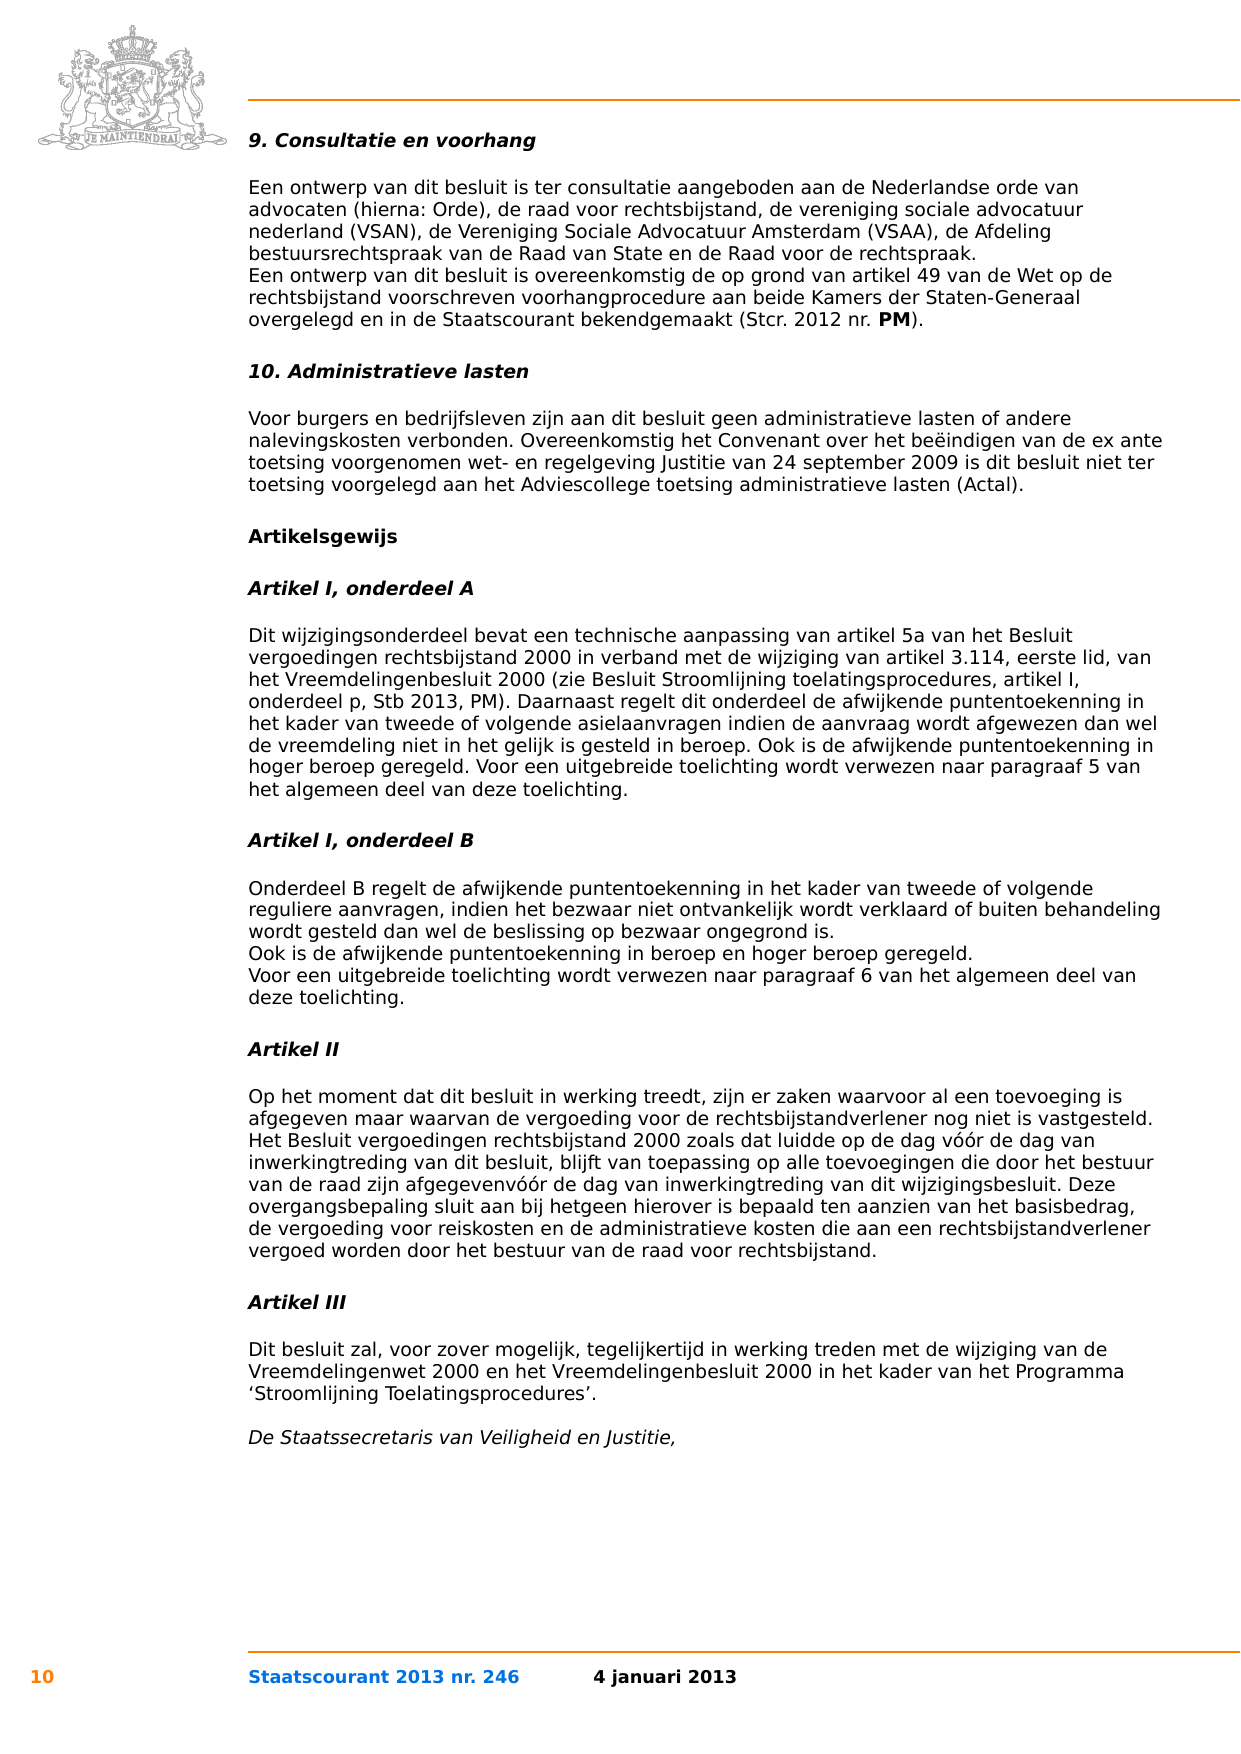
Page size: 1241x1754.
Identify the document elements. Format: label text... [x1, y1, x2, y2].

text Een ontwerp van dit besluit is overeenkomstig de op grond van artikel 49 van de Wet op de rechtsbijstand voorschreven voorhangprocedure aan beide Kamers der Staten-Generaal overgelegd en in de Staatscourant bekendgemaakt (Stcr. 2012 nr. PM). [248, 265, 1163, 331]
subtitle 10. Administratieve lasten [248, 361, 1163, 383]
subtitle Artikel I, onderdeel A [248, 578, 1163, 599]
text Dit besluit zal, voor zover mogelijk, tegelijkertijd in werking treden met de wijziging van de Vreemdelingenwet 2000 en het Vreemdelingenbesluit 2000 in het kader van het Programma ‘Stroomlijning Toelatingsprocedures’. [248, 1339, 1163, 1405]
picture [38, 25, 227, 150]
subtitle Artikel II [248, 1039, 1163, 1061]
text De Staatssecretaris van Veiligheid en Justitie, [248, 1427, 1163, 1449]
text Onderdeel B regelt de afwijkende puntentoekenning in het kader van tweede of volgende reguliere aanvragen, indien het bezwaar niet ontvankelijk wordt verklaard of buiten behandeling wordt gesteld dan wel de beslissing op bezwaar ongegrond is. [248, 877, 1163, 943]
text Voor een uitgebreide toelichting wordt verwezen naar paragraaf 6 van het algemeen deel van deze toelichting. [248, 965, 1163, 1009]
subtitle Artikel I, onderdeel B [248, 830, 1163, 852]
subtitle Artikel III [248, 1292, 1163, 1314]
text Op het moment dat dit besluit in werking treedt, zijn er zaken waarvoor al een toevoeging is afgegeven maar waarvan de vergoeding voor de rechtsbijstandverlener nog niet is vastgesteld. Het Besluit vergoedingen rechtsbijstand 2000 zoals dat luidde op de dag vóór de dag van inwerkingtreding van dit besluit, blijft van toepassing op alle toevoegingen die door het bestuur van de raad zijn afgegevenvóór de dag van inwerkingtreding van dit wijzigingsbesluit. Deze overgangsbepaling sluit aan bij hetgeen hierover is bepaald ten aanzien van het basisbedrag, de vergoeding voor reiskosten en de administratieve kosten die aan een rechtsbijstandverlener vergoed worden door het bestuur van de raad voor rechtsbijstand. [248, 1086, 1163, 1262]
text Dit wijzigingsonderdeel bevat een technische aanpassing van artikel 5a van het Besluit vergoedingen rechtsbijstand 2000 in verband met de wijziging van artikel 3.114, eerste lid, van het Vreemdelingenbesluit 2000 (zie Besluit Stroomlijning toelatingsprocedures, artikel I, onderdeel p, Stb 2013, PM). Daarnaast regelt dit onderdeel de afwijkende puntentoekenning in het kader van tweede of volgende asielaanvragen indien de aanvraag wordt afgewezen dan wel de vreemdeling niet in het gelijk is gesteld in beroep. Ook is de afwijkende puntentoekenning in hoger beroep geregeld. Voor een uitgebreide toelichting wordt verwezen naar paragraaf 5 van het algemeen deel van deze toelichting. [248, 624, 1163, 800]
text Voor burgers en bedrijfsleven zijn aan dit besluit geen administratieve lasten of andere nalevingskosten verbonden. Overeenkomstig het Convenant over het beëindigen van de ex ante toetsing voorgenomen wet- en regelgeving Justitie van 24 september 2009 is dit besluit niet ter toetsing voorgelegd aan het Adviescollege toetsing administratieve lasten (Actal). [248, 408, 1163, 496]
subtitle 9. Consultatie en voorhang [248, 130, 1163, 152]
text Een ontwerp van dit besluit is ter consultatie aangeboden aan de Nederlandse orde van advocaten (hierna: Orde), de raad voor rechtsbijstand, de vereniging sociale advocatuur nederland (VSAN), de Vereniging Sociale Advocatuur Amsterdam (VSAA), de Afdeling bestuursrechtspraak van de Raad van State en de Raad voor de rechtspraak. [248, 177, 1163, 265]
text Ook is de afwijkende puntentoekenning in beroep en hoger beroep geregeld. [248, 943, 1163, 965]
subtitle Artikelsgewijs [248, 526, 1163, 548]
